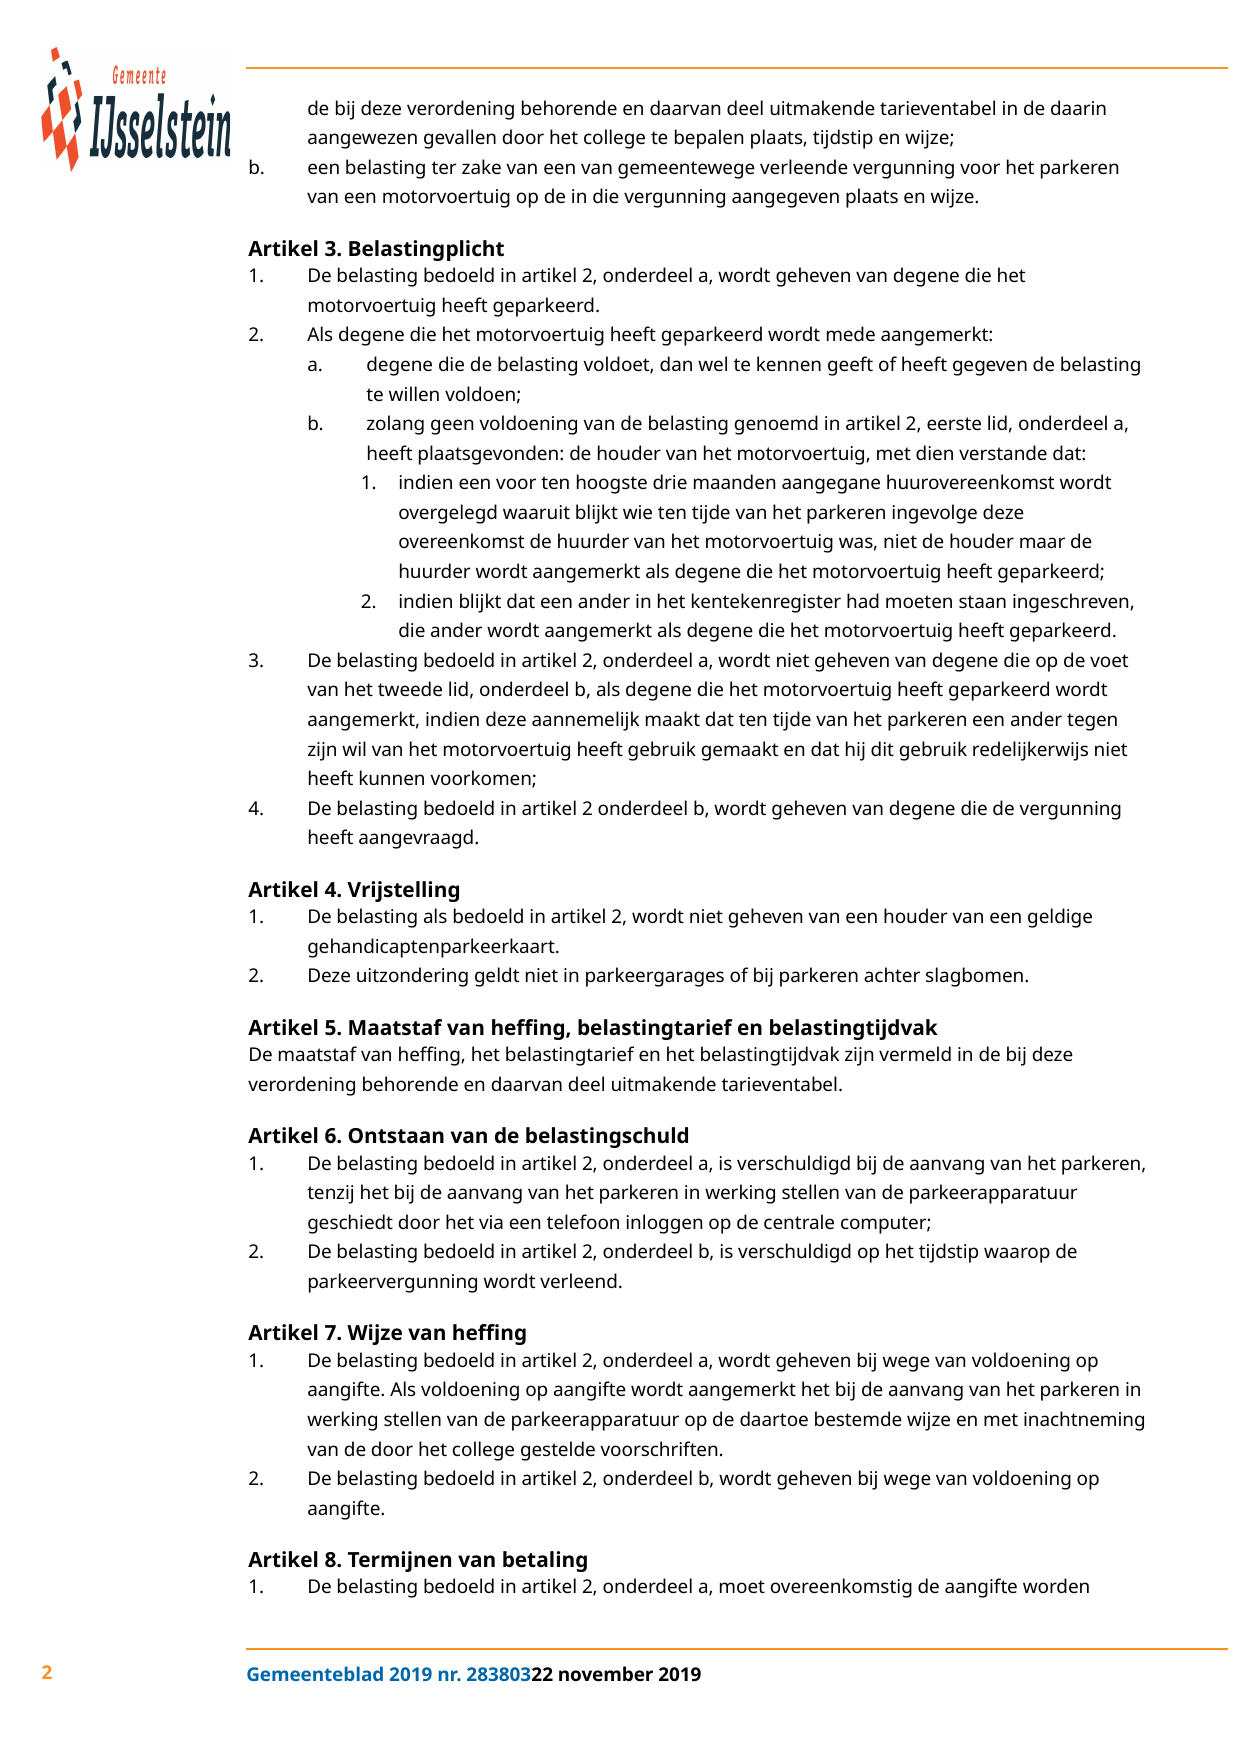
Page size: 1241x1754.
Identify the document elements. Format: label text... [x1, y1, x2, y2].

picture [41, 47, 231, 172]
list zolang geen voldoening van de belasting genoemd in artikel 2, eerste lid, onderdeel a, heeft plaatsgevonden: de houder van het motorvoertuig, met dien verstande dat: [307, 410, 1152, 466]
list De belasting bedoeld in artikel 2, onderdeel a, wordt niet geheven van degene die op de voet van het tweede lid, onderdeel b, als degene die het motorvoertuig heeft geparkeerd wordt aangemerkt, indien deze aannemelijk maakt dat ten tijde van het parkeren een ander tegen zijn wil van het motorvoertuig heeft gebruik gemaakt en dat hij dit gebruik redelijkerwijs niet heeft kunnen voorkomen; [248, 647, 1152, 791]
list indien blijkt dat een ander in het kentekenregister had moeten staan ingeschreven, die ander wordt aangemerkt als degene die het motorvoertuig heeft geparkeerd. [361, 588, 1152, 643]
list Deze uitzondering geldt niet in parkeergarages of bij parkeren achter slagbomen. [248, 962, 1152, 988]
list de bij deze verordening behorende en daarvan deel uitmakende tarieventabel in de daarin aangewezen gevallen door het college te bepalen plaats, tijdstip en wijze; [248, 95, 1152, 150]
list De belasting als bedoeld in artikel 2, wordt niet geheven van een houder van een geldige gehandicaptenparkeerkaart. [248, 903, 1152, 959]
text Artikel 8. Termijnen van betaling [248, 1545, 1152, 1574]
list De belasting bedoeld in artikel 2, onderdeel a, wordt geheven bij wege van voldoening op aangifte. Als voldoening op aangifte wordt aangemerkt het bij de aanvang van het parkeren in werking stellen van de parkeerapparatuur op de daartoe bestemde wijze en met inachtneming van de door het college gestelde voorschriften. [248, 1347, 1152, 1461]
list De belasting bedoeld in artikel 2 onderdeel b, wordt geheven van degene die de vergunning heeft aangevraagd. [248, 795, 1152, 850]
list degene die de belasting voldoet, dan wel te kennen geeft of heeft gegeven de belasting te willen voldoen; [307, 351, 1152, 406]
list De belasting bedoeld in artikel 2, onderdeel b, is verschuldigd op het tijdstip waarop de parkeervergunning wordt verleend. [248, 1238, 1152, 1294]
text Artikel 6. Ontstaan van de belastingschuld [248, 1121, 1152, 1150]
text Artikel 3. Belastingplicht [248, 234, 1152, 262]
text Artikel 4. Vrijstelling [248, 875, 1152, 903]
list De belasting bedoeld in artikel 2, onderdeel a, wordt geheven van degene die het motorvoertuig heeft geparkeerd. [248, 262, 1152, 318]
list een belasting ter zake van een van gemeentewege verleende vergunning voor het parkeren van een motorvoertuig op de in die vergunning aangegeven plaats en wijze. [248, 154, 1152, 209]
list indien een voor ten hoogste drie maanden aangegane huurovereenkomst wordt overgelegd waaruit blijkt wie ten tijde van het parkeren ingevolge deze overeenkomst de huurder van het motorvoertuig was, niet de houder maar de huurder wordt aangemerkt als degene die het motorvoertuig heeft geparkeerd; [361, 469, 1152, 584]
list De belasting bedoeld in artikel 2, onderdeel a, moet overeenkomstig de aangifte worden [248, 1574, 1152, 1599]
text De maatstaf van heffing, het belastingtarief en het belastingtijdvak zijn vermeld in de bij deze verordening behorende en daarvan deel uitmakende tarieventabel. [248, 1041, 1152, 1097]
text Artikel 7. Wijze van heffing [248, 1318, 1152, 1347]
list De belasting bedoeld in artikel 2, onderdeel b, wordt geheven bij wege van voldoening op aangifte. [248, 1465, 1152, 1521]
text Artikel 5. Maatstaf van heffing, belastingtarief en belastingtijdvak [248, 1013, 1152, 1041]
list Als degene die het motorvoertuig heeft geparkeerd wordt mede aangemerkt: [248, 322, 1152, 347]
list De belasting bedoeld in artikel 2, onderdeel a, is verschuldigd bij de aanvang van het parkeren, tenzij het bij de aanvang van het parkeren in werking stellen van de parkeerapparatuur geschiedt door het via een telefoon inloggen op de centrale computer; [248, 1150, 1152, 1235]
